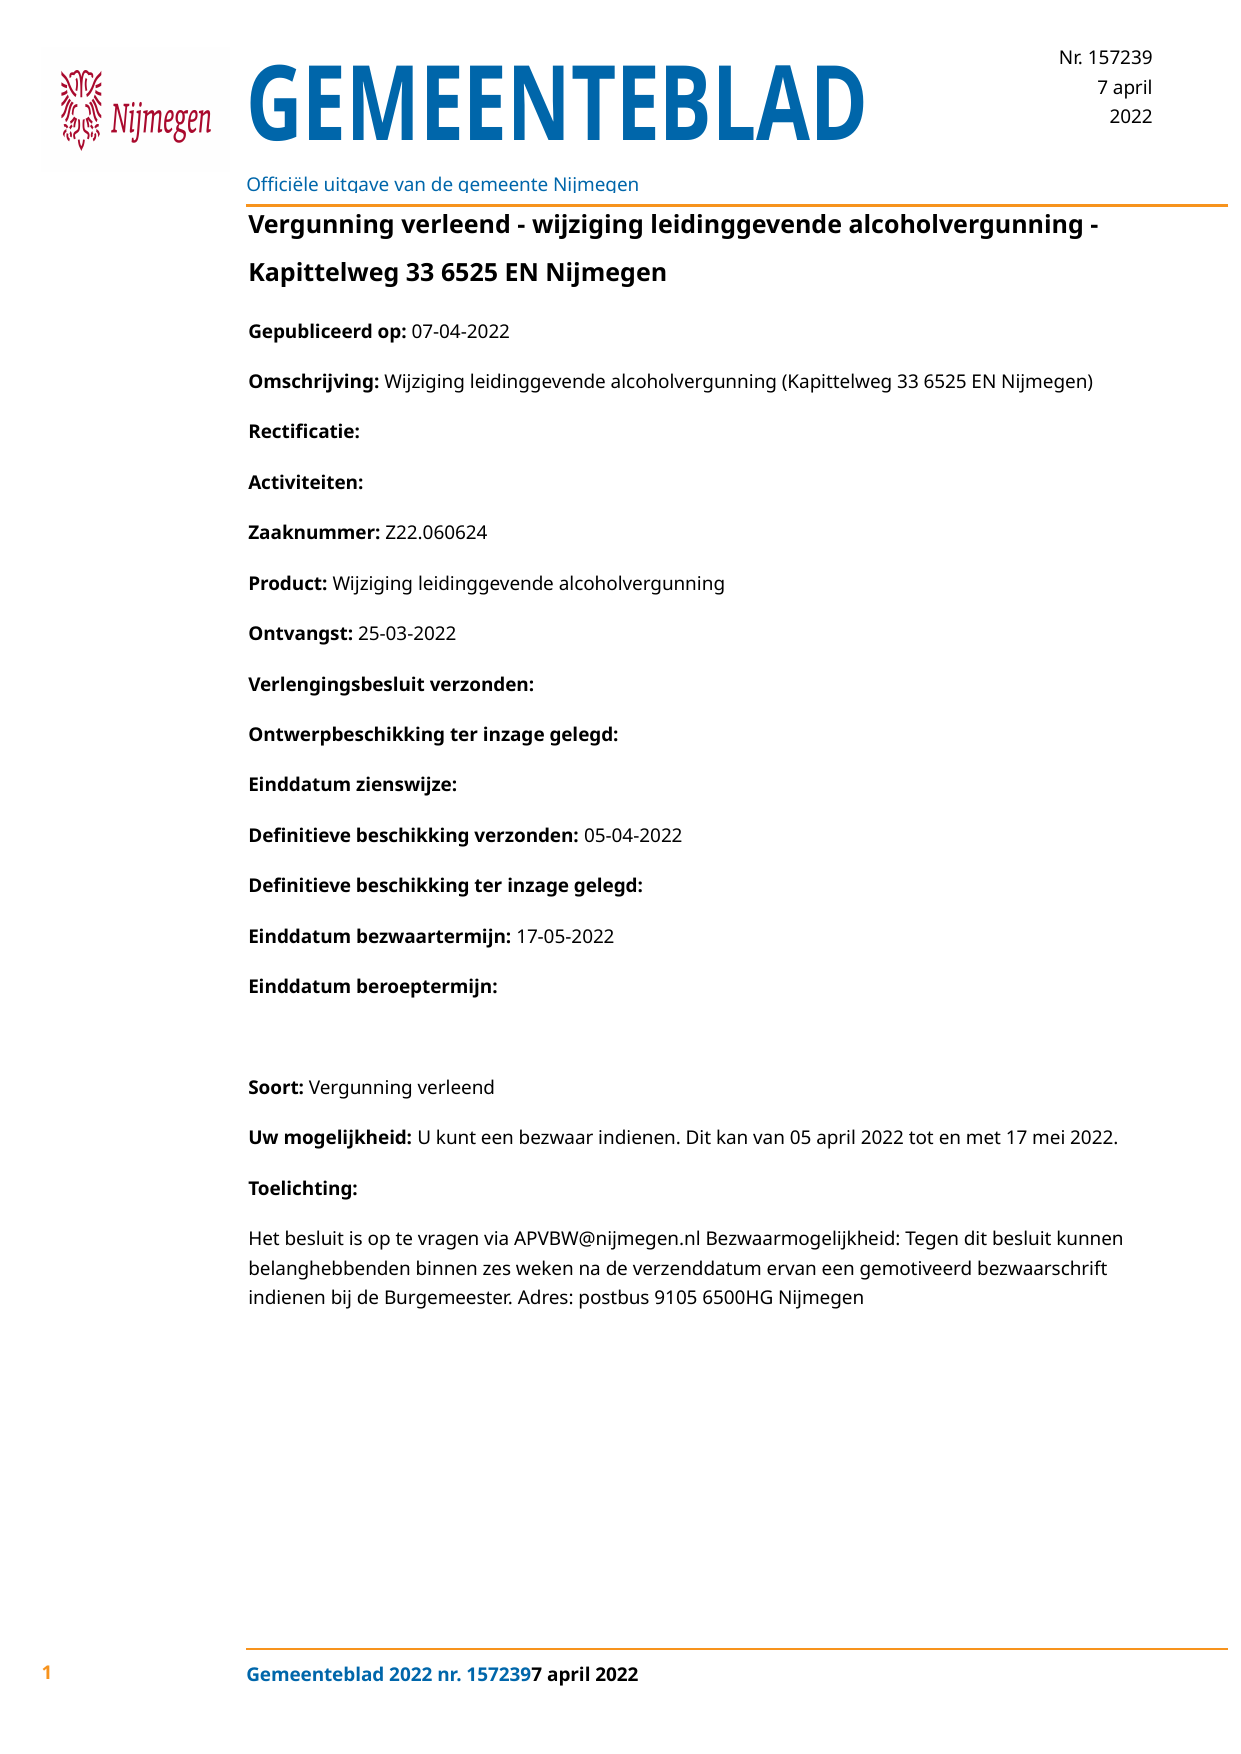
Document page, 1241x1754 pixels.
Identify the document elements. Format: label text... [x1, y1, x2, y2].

text Zaaknummer: Z22.060624 [248, 519, 1152, 545]
text Definitieve beschikking ter inzage gelegd: [248, 872, 1152, 898]
text Ontvangst: 25-03-2022 [248, 620, 1152, 646]
text Product: Wijziging leidinggevende alcoholvergunning [248, 570, 1152, 596]
text Rectificatie: [248, 419, 1152, 444]
text Omschrijving: Wijziging leidinggevende alcoholvergunning (Kapittelweg 33 6525 EN Nijmegen) [248, 368, 1152, 394]
text Definitieve beschikking verzonden: 05-04-2022 [248, 822, 1152, 848]
text Het besluit is op te vragen via APVBW@nijmegen.nl Bezwaarmogelijkheid: Tegen dit besluit kunnen belanghebbenden binnen zes weken na de verzenddatum ervan een gemotiveerd bezwaarschrift indienen bij de Burgemeester. Adres: postbus 9105 6500HG Nijmegen [248, 1225, 1152, 1310]
text Verlengingsbesluit verzonden: [248, 671, 1152, 697]
text Gepubliceerd op: 07-04-2022 [248, 318, 1152, 344]
picture [41, 47, 231, 172]
text Einddatum zienswijze: [248, 772, 1152, 797]
text Vergunning verleend - wijziging leidinggevende alcoholvergunning - Kapittelweg 33 6525 EN Nijmegen [248, 207, 1152, 288]
text Einddatum bezwaartermijn: 17-05-2022 [248, 923, 1152, 949]
text Einddatum beroeptermijn: [248, 973, 1152, 999]
text Ontwerpbeschikking ter inzage gelegd: [248, 721, 1152, 747]
text Activiteiten: [248, 469, 1152, 495]
text Soort: Vergunning verleend [248, 1074, 1152, 1100]
text Toelichting: [248, 1175, 1152, 1201]
text Uw mogelijkheid: U kunt een bezwaar indienen. Dit kan van 05 april 2022 tot en met 17 mei 2022. [248, 1124, 1152, 1150]
